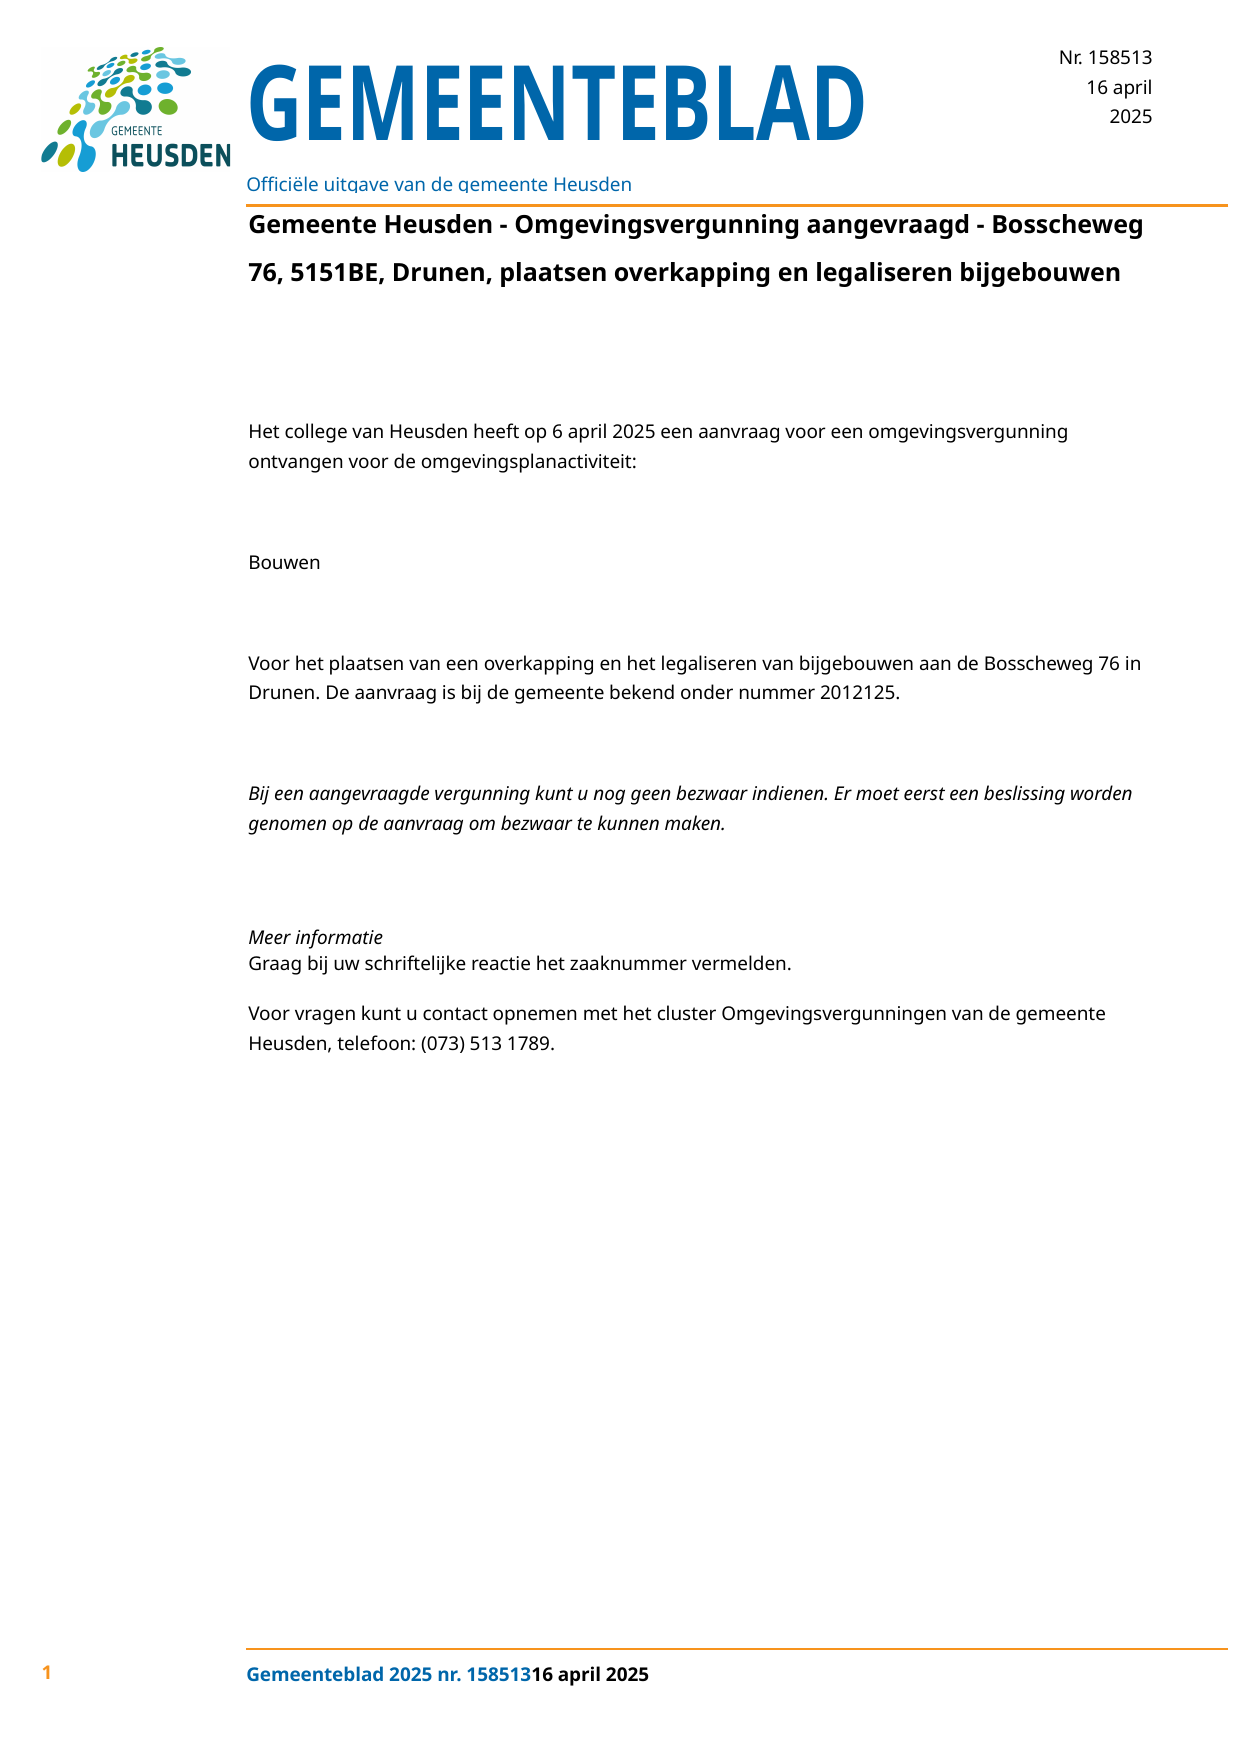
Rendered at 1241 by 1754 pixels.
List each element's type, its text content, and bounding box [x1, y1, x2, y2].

text Gemeente Heusden - Omgevingsvergunning aangevraagd - Bosscheweg 76, 5151BE, Drunen, plaatsen overkapping en legaliseren bijgebouwen [248, 207, 1152, 288]
text Bouwen [248, 549, 1152, 575]
text Voor het plaatsen van een overkapping en het legaliseren van bijgebouwen aan de Bosscheweg 76 in Drunen. De aanvraag is bij de gemeente bekend onder nummer 2012125. [248, 650, 1152, 705]
text Graag bij uw schriftelijke reactie het zaaknummer vermelden. [248, 950, 1152, 976]
text Het college van Heusden heeft op 6 april 2025 een aanvraag voor een omgevingsvergunning ontvangen voor de omgevingsplanactiviteit: [248, 419, 1152, 474]
picture [41, 47, 231, 172]
text Voor vragen kunt u contact opnemen met het cluster Omgevingsvergunningen van de gemeente Heusden, telefoon: (073) 513 1789. [248, 1001, 1152, 1056]
text Bij een aangevraagde vergunning kunt u nog geen bezwaar indienen. Er moet eerst een beslissing worden genomen op de aanvraag om bezwaar te kunnen maken. [248, 780, 1152, 836]
text Meer informatie [248, 924, 1152, 950]
